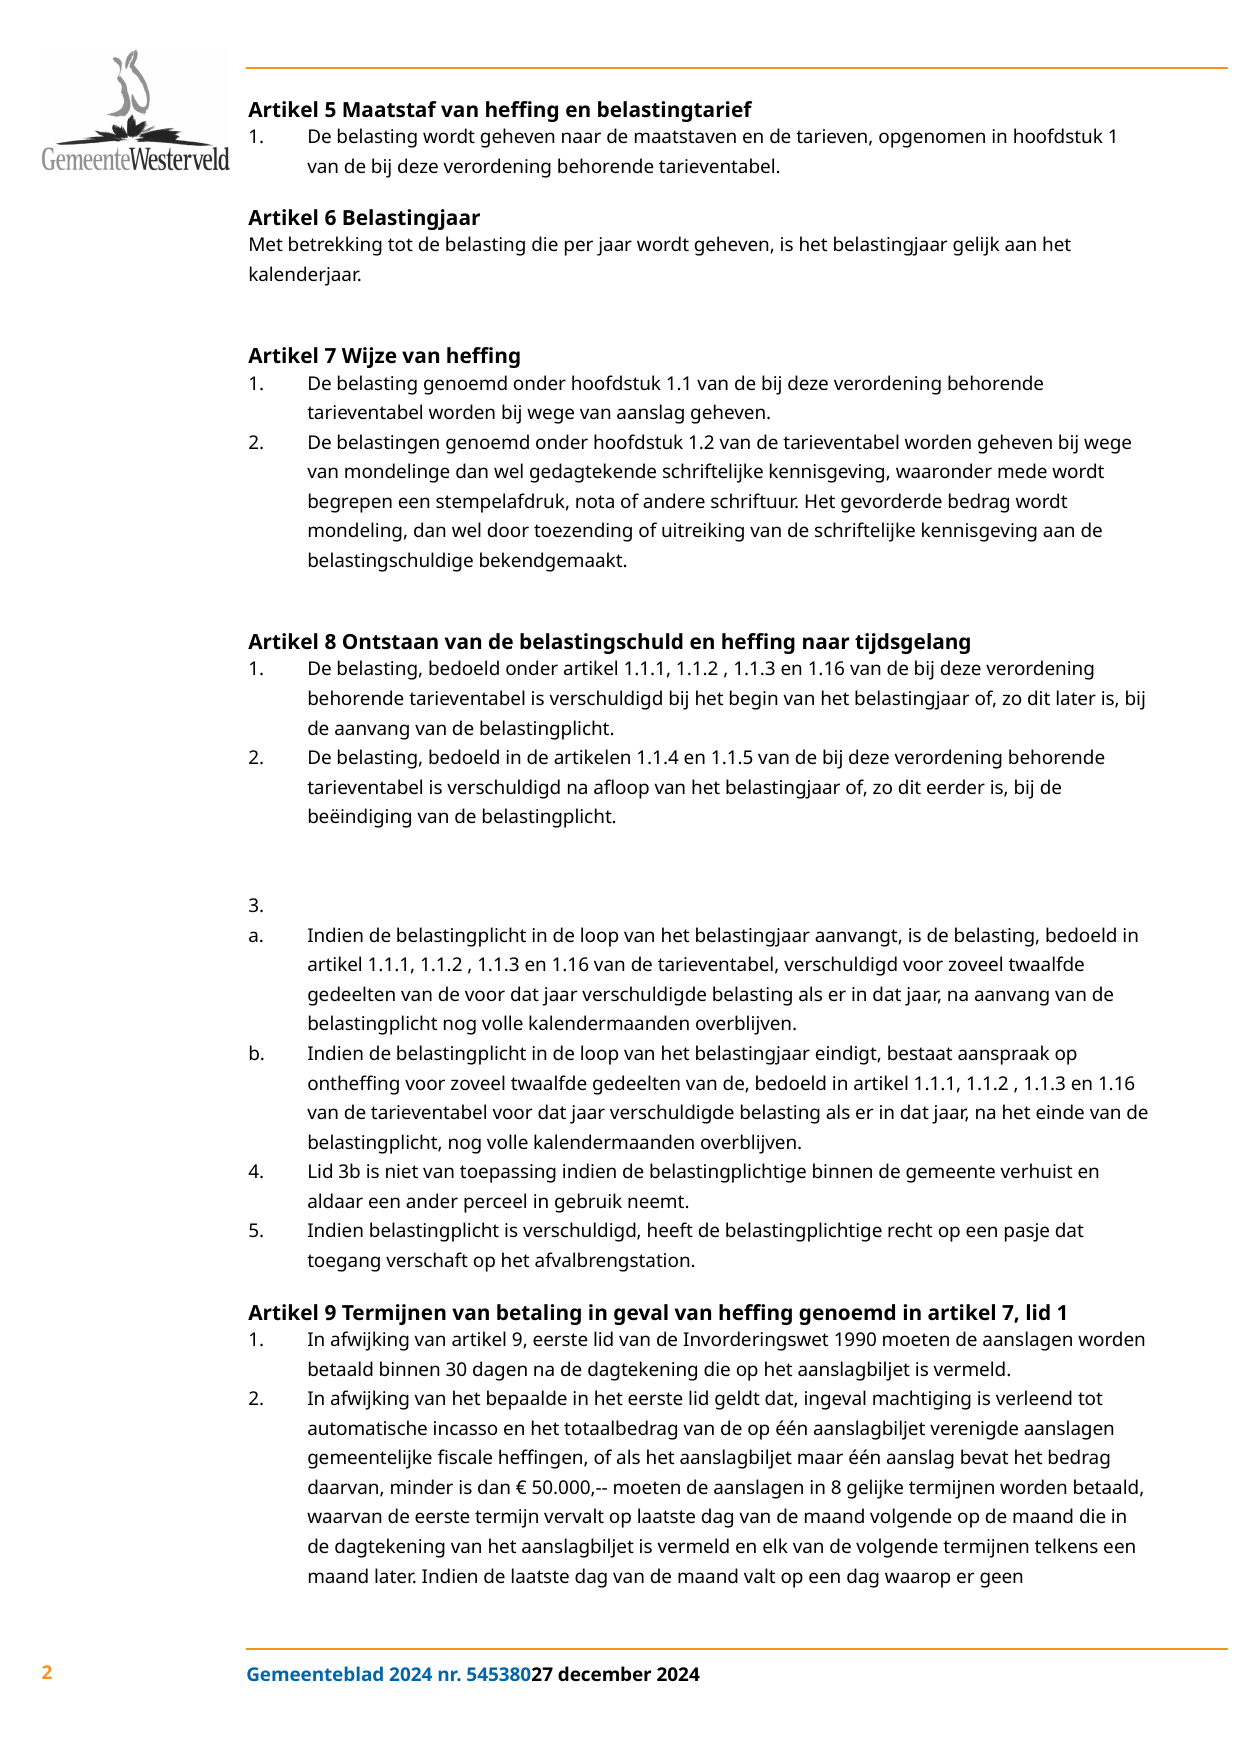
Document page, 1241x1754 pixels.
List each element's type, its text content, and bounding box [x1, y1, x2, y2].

text Artikel 8 Ontstaan van de belastingschuld en heffing naar tijdsgelang [248, 627, 1152, 656]
list Indien de belastingplicht in de loop van het belastingjaar aanvangt, is de belasting, bedoeld in artikel 1.1.1, 1.1.2 , 1.1.3 en 1.16 van de tarieventabel, verschuldigd voor zoveel twaalfde gedeelten van de voor dat jaar verschuldigde belasting als er in dat jaar, na aanvang van de belastingplicht nog volle kalendermaanden overblijven. [248, 922, 1152, 1036]
list De belastingen genoemd onder hoofdstuk 1.2 van de tarieventabel worden geheven bij wege van mondelinge dan wel gedagtekende schriftelijke kennisgeving, waaronder mede wordt begrepen een stempelafdruk, nota of andere schriftuur. Het gevorderde bedrag wordt mondeling, dan wel door toezending of uitreiking van de schriftelijke kennisgeving aan de belastingschuldige bekendgemaakt. [248, 429, 1152, 573]
list Lid 3b is niet van toepassing indien de belastingplichtige binnen de gemeente verhuist en aldaar een ander perceel in gebruik neemt. [248, 1158, 1152, 1214]
list In afwijking van artikel 9, eerste lid van de Invorderingswet 1990 moeten de aanslagen worden betaald binnen 30 dagen na de dagtekening die op het aanslagbiljet is vermeld. [248, 1326, 1152, 1381]
text Artikel 5 Maatstaf van heffing en belastingtarief [248, 95, 1152, 123]
list De belasting, bedoeld onder artikel 1.1.1, 1.1.2 , 1.1.3 en 1.16 van de bij deze verordening behorende tarieventabel is verschuldigd bij het begin van het belastingjaar of, zo dit later is, bij de aanvang van de belastingplicht. [248, 656, 1152, 741]
list De belasting genoemd onder hoofdstuk 1.1 van de bij deze verordening behorende tarieventabel worden bij wege van aanslag geheven. [248, 370, 1152, 425]
list Indien belastingplicht is verschuldigd, heeft de belastingplichtige recht op een pasje dat toegang verschaft op het afvalbrengstation. [248, 1218, 1152, 1273]
list De belasting wordt geheven naar de maatstaven en de tarieven, opgenomen in hoofdstuk 1 van de bij deze verordening behorende tarieventabel. [248, 123, 1152, 178]
list Indien de belastingplicht in de loop van het belastingjaar eindigt, bestaat aanspraak op ontheffing voor zoveel twaalfde gedeelten van de, bedoeld in artikel 1.1.1, 1.1.2 , 1.1.3 en 1.16 van de tarieventabel voor dat jaar verschuldigde belasting als er in dat jaar, na het einde van de belastingplicht, nog volle kalendermaanden overblijven. [248, 1040, 1152, 1155]
list De belasting, bedoeld in de artikelen 1.1.4 en 1.1.5 van de bij deze verordening behorende tarieventabel is verschuldigd na afloop van het belastingjaar of, zo dit eerder is, bij de beëindiging van de belastingplicht. [248, 744, 1152, 829]
text Artikel 6 Belastingjaar [248, 203, 1152, 232]
text Artikel 7 Wijze van heffing [248, 341, 1152, 370]
list In afwijking van het bepaalde in het eerste lid geldt dat, ingeval machtiging is verleend tot automatische incasso en het totaalbedrag van de op één aanslagbiljet verenigde aanslagen gemeentelijke fiscale heffingen, of als het aanslagbiljet maar één aanslag bevat het bedrag daarvan, minder is dan € 50.000,-- moeten de aanslagen in 8 gelijke termijnen worden betaald, waarvan de eerste termijn vervalt op laatste dag van de maand volgende op de maand die in de dagtekening van het aanslagbiljet is vermeld en elk van de volgende termijnen telkens een maand later. Indien de laatste dag van de maand valt op een dag waarop er geen [248, 1385, 1152, 1588]
text Artikel 9 Termijnen van betaling in geval van heffing genoemd in artikel 7, lid 1 [248, 1298, 1152, 1326]
text Met betrekking tot de belasting die per jaar wordt geheven, is het belastingjaar gelijk aan het kalenderjaar. [248, 232, 1152, 287]
picture [41, 47, 231, 172]
